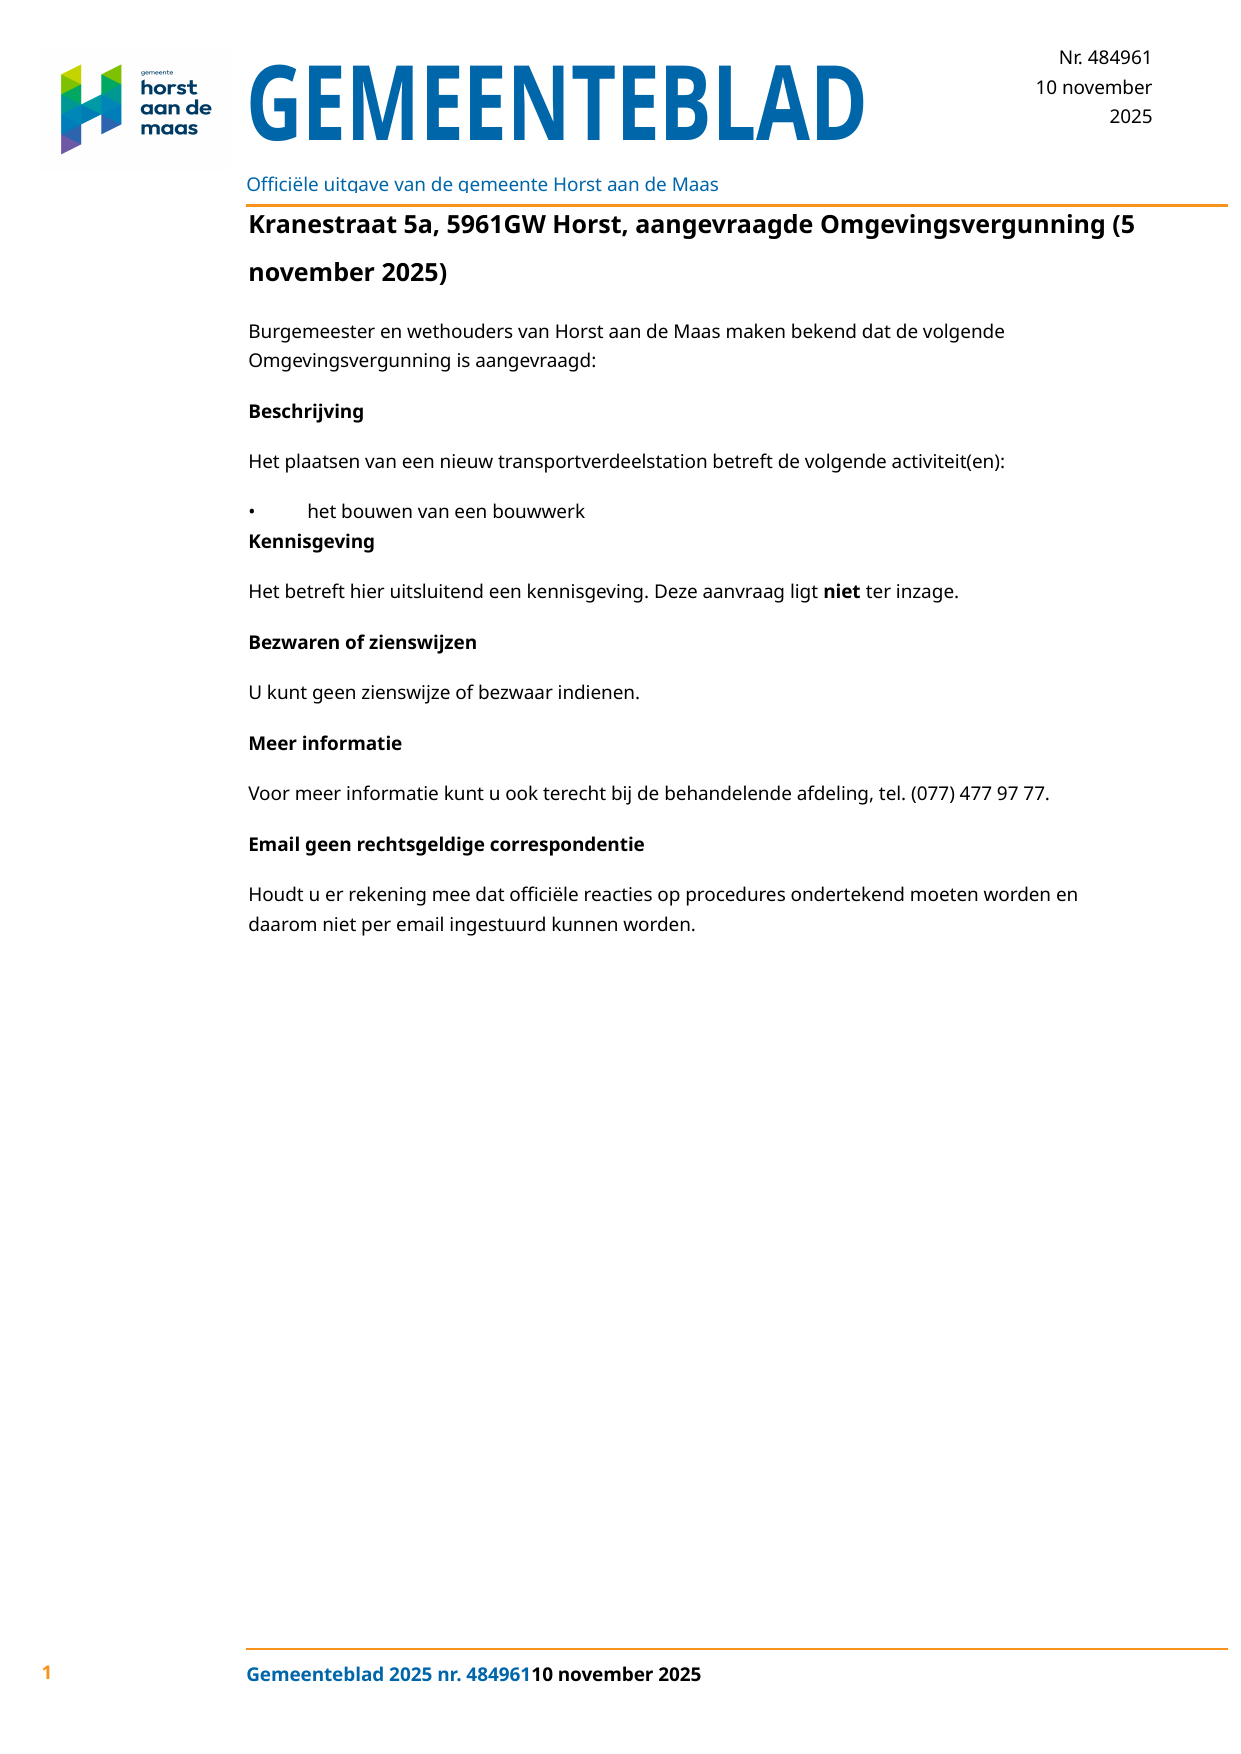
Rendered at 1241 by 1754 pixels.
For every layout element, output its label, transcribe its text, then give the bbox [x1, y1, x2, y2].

text U kunt geen zienswijze of bezwaar indienen. [248, 679, 1152, 705]
picture [41, 47, 231, 172]
text Voor meer informatie kunt u ook terecht bij de behandelende afdeling, tel. (077) 477 97 77. [248, 780, 1152, 806]
text Burgemeester en wethouders van Horst aan de Maas maken bekend dat de volgende Omgevingsvergunning is aangevraagd: [248, 318, 1152, 373]
text Email geen rechtsgeldige correspondentie [248, 831, 1152, 857]
text Beschrijving [248, 398, 1152, 424]
text Het betreft hier uitsluitend een kennisgeving. Deze aanvraag ligt niet ter inzage. [248, 579, 1152, 604]
text Meer informatie [248, 730, 1152, 756]
text Bezwaren of zienswijzen [248, 629, 1152, 655]
text Kennisgeving [248, 528, 1152, 554]
text Houdt u er rekening mee dat officiële reacties op procedures ondertekend moeten worden en daarom niet per email ingestuurd kunnen worden. [248, 881, 1152, 937]
text Kranestraat 5a, 5961GW Horst, aangevraagde Omgevingsvergunning (5 november 2025) [248, 207, 1152, 288]
text Het plaatsen van een nieuw transportverdeelstation betreft de volgende activiteit(en): [248, 448, 1152, 474]
list het bouwen van een bouwwerk [248, 499, 1152, 524]
